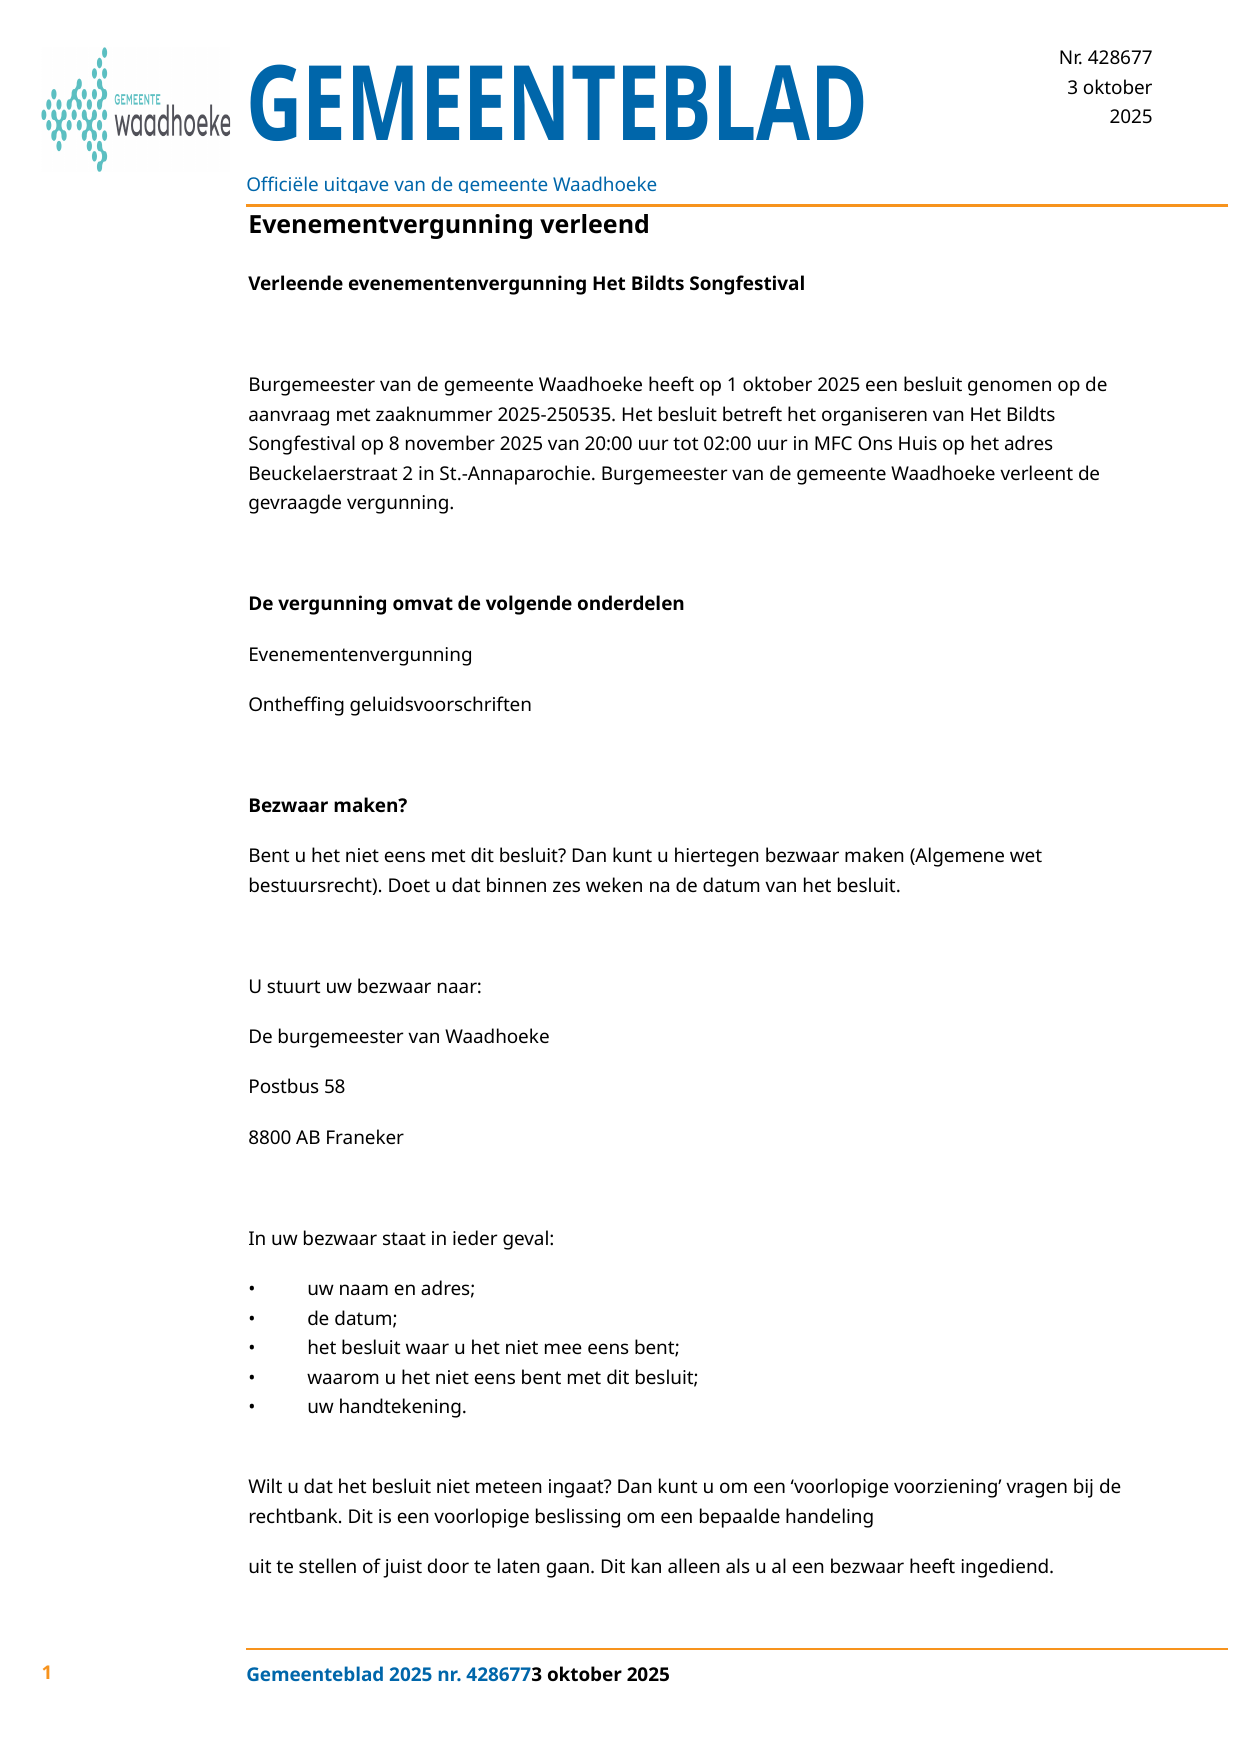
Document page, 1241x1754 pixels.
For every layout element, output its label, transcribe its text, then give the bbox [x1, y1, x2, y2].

text Evenementvergunning verleend [248, 207, 1152, 241]
list uw handtekening. [248, 1394, 1152, 1419]
list waarom u het niet eens bent met dit besluit; [248, 1364, 1152, 1390]
text 8800 AB Franeker [248, 1124, 1152, 1150]
text Burgemeester van de gemeente Waadhoeke heeft op 1 oktober 2025 een besluit genomen op de aanvraag met zaaknummer 2025-250535. Het besluit betreft het organiseren van Het Bildts Songfestival op 8 november 2025 van 20:00 uur tot 02:00 uur in MFC Ons Huis op het adres Beuckelaerstraat 2 in St.-Annaparochie. Burgemeester van de gemeente Waadhoeke verleent de gevraagde vergunning. [248, 371, 1152, 515]
list uw naam en adres; [248, 1275, 1152, 1301]
text uit te stellen of juist door te laten gaan. Dit kan alleen als u al een bezwaar heeft ingediend. [248, 1554, 1152, 1579]
text In uw bezwaar staat in ieder geval: [248, 1225, 1152, 1251]
text De burgemeester van Waadhoeke [248, 1023, 1152, 1049]
text Evenementenvergunning [248, 641, 1152, 666]
list de datum; [248, 1305, 1152, 1331]
text Bent u het niet eens met dit besluit? Dan kunt u hiertegen bezwaar maken (Algemene wet bestuursrecht). Doet u dat binnen zes weken na de datum van het besluit. [248, 842, 1152, 898]
text U stuurt uw bezwaar naar: [248, 973, 1152, 998]
list het besluit waar u het niet mee eens bent; [248, 1334, 1152, 1360]
text Wilt u dat het besluit niet meteen ingaat? Dan kunt u om een ‘voorlopige voorziening’ vragen bij de rechtbank. Dit is een voorlopige beslissing om een bepaalde handeling [248, 1474, 1152, 1529]
text Ontheffing geluidsvoorschriften [248, 691, 1152, 717]
text De vergunning omvat de volgende onderdelen [248, 590, 1152, 616]
text Postbus 58 [248, 1074, 1152, 1099]
text Verleende evenementenvergunning Het Bildts Songfestival [248, 270, 1152, 296]
text Bezwaar maken? [248, 792, 1152, 818]
picture [41, 47, 231, 172]
